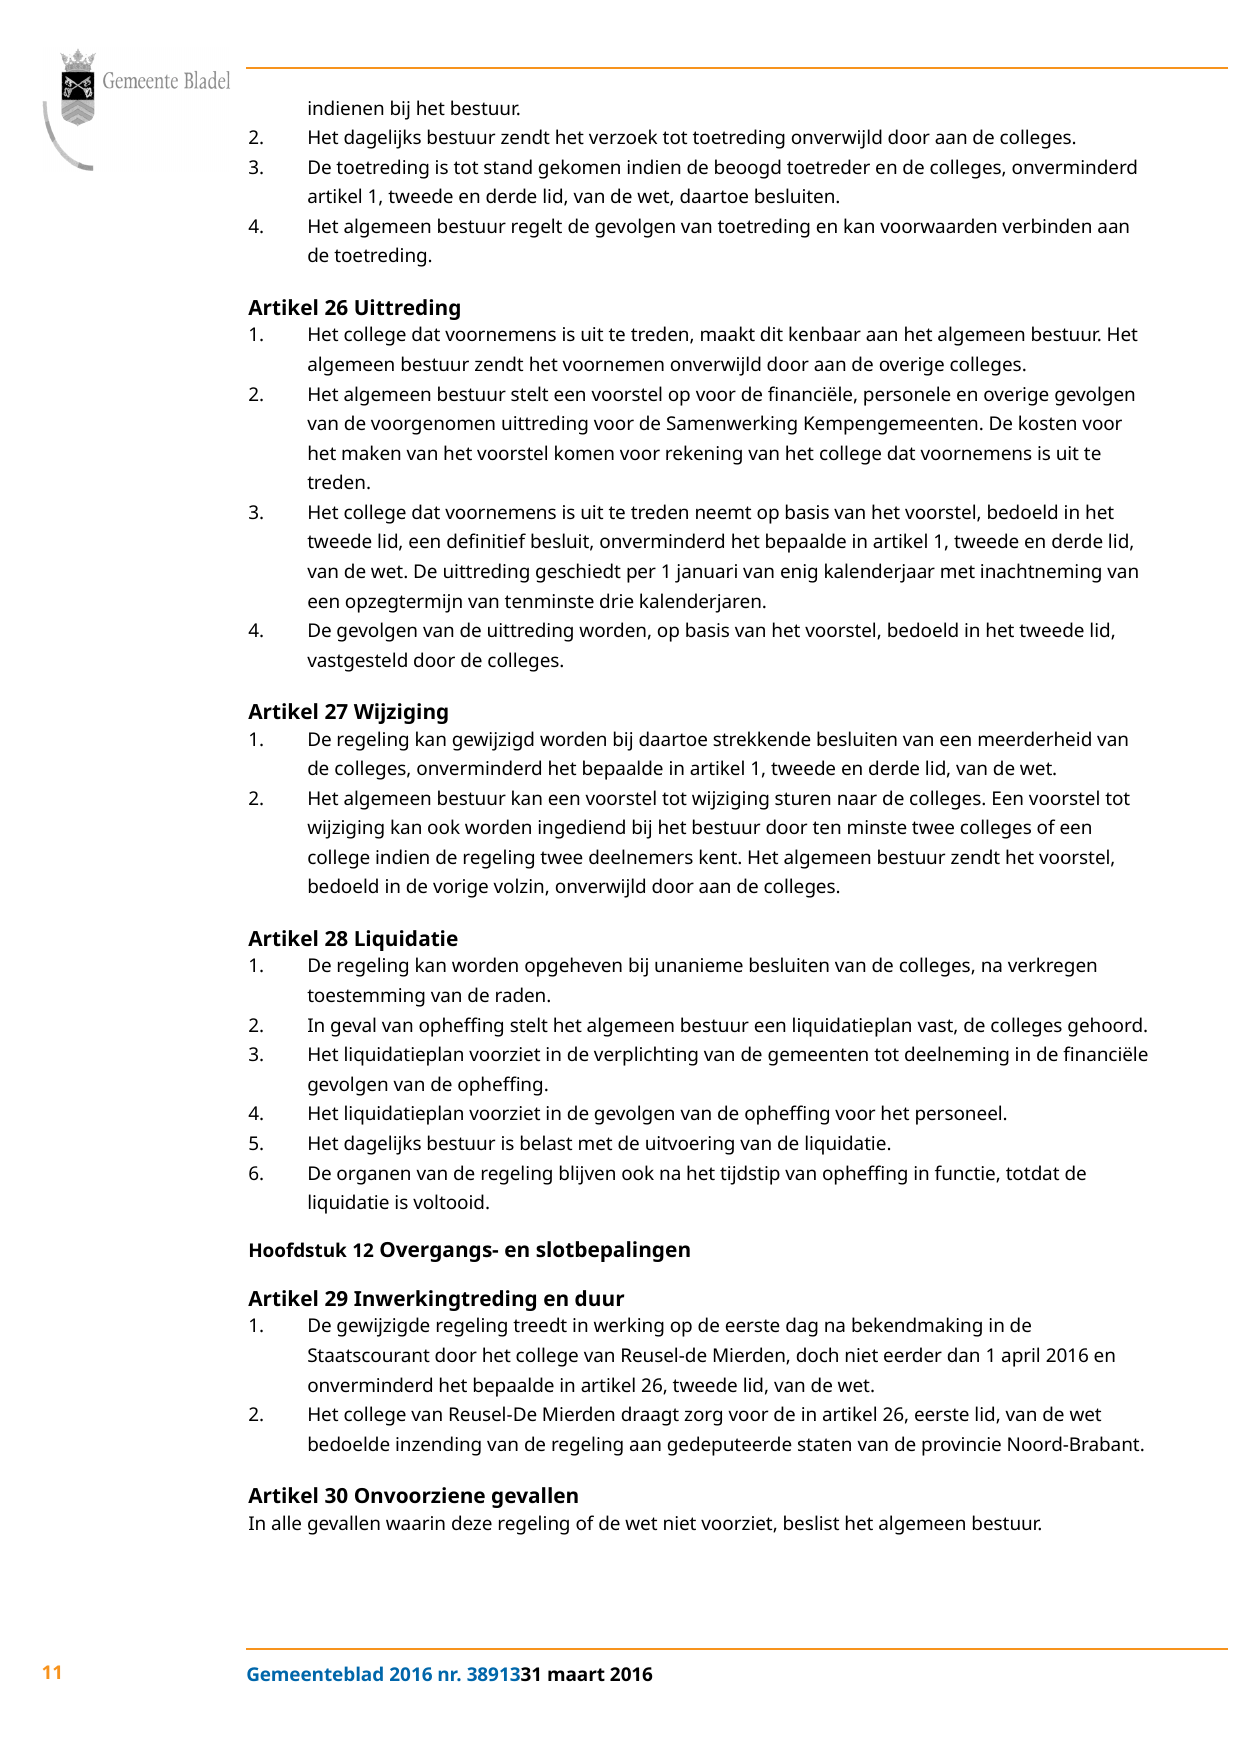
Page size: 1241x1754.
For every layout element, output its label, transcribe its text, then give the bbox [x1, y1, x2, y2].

list Het liquidatieplan voorziet in de verplichting van de gemeenten tot deelneming in de financiële gevolgen van de opheffing. [248, 1041, 1152, 1097]
list Het liquidatieplan voorziet in de gevolgen van de opheffing voor het personeel. [248, 1101, 1152, 1126]
list Het college dat voornemens is uit te treden, maakt dit kenbaar aan het algemeen bestuur. Het algemeen bestuur zendt het voornemen onverwijld door aan de overige colleges. [248, 322, 1152, 377]
list De gevolgen van de uittreding worden, op basis van het voorstel, bedoeld in het tweede lid, vastgesteld door de colleges. [248, 617, 1152, 673]
text Artikel 30 Onvoorziene gevallen [248, 1481, 1152, 1510]
text Hoofdstuk 12 Overgangs- en slotbepalingen [248, 1235, 1152, 1263]
text Artikel 29 Inwerkingtreding en duur [248, 1284, 1152, 1313]
picture [41, 47, 231, 172]
text Artikel 27 Wijziging [248, 697, 1152, 726]
list Het dagelijks bestuur is belast met de uitvoering van de liquidatie. [248, 1130, 1152, 1156]
list De regeling kan worden opgeheven bij unanieme besluiten van de colleges, na verkregen toestemming van de raden. [248, 953, 1152, 1008]
text In alle gevallen waarin deze regeling of de wet niet voorziet, beslist het algemeen bestuur. [248, 1510, 1152, 1536]
list Het college dat voornemens is uit te treden neemt op basis van het voorstel, bedoeld in het tweede lid, een definitief besluit, onverminderd het bepaalde in artikel 1, tweede en derde lid, van de wet. De uittreding geschiedt per 1 januari van enig kalenderjaar met inachtneming van een opzegtermijn van tenminste drie kalenderjaren. [248, 499, 1152, 613]
list De organen van de regeling blijven ook na het tijdstip van opheffing in functie, totdat de liquidatie is voltooid. [248, 1160, 1152, 1215]
text Artikel 28 Liquidatie [248, 924, 1152, 953]
list Het algemeen bestuur stelt een voorstel op voor de financiële, personele en overige gevolgen van de voorgenomen uittreding voor de Samenwerking Kempengemeenten. De kosten voor het maken van het voorstel komen voor rekening van het college dat voornemens is uit te treden. [248, 381, 1152, 495]
list Het dagelijks bestuur zendt het verzoek tot toetreding onverwijld door aan de colleges. [248, 124, 1152, 150]
text Artikel 26 Uittreding [248, 293, 1152, 322]
list indienen bij het bestuur. [248, 95, 1152, 121]
list Het college van Reusel-De Mierden draagt zorg voor de in artikel 26, eerste lid, van de wet bedoelde inzending van de regeling aan gedeputeerde staten van de provincie Noord-Brabant. [248, 1401, 1152, 1457]
list De toetreding is tot stand gekomen indien de beoogd toetreder en de colleges, onverminderd artikel 1, tweede en derde lid, van de wet, daartoe besluiten. [248, 154, 1152, 209]
list Het algemeen bestuur regelt de gevolgen van toetreding en kan voorwaarden verbinden aan de toetreding. [248, 213, 1152, 268]
list De regeling kan gewijzigd worden bij daartoe strekkende besluiten van een meerderheid van de colleges, onverminderd het bepaalde in artikel 1, tweede en derde lid, van de wet. [248, 726, 1152, 781]
list Het algemeen bestuur kan een voorstel tot wijziging sturen naar de colleges. Een voorstel tot wijziging kan ook worden ingediend bij het bestuur door ten minste twee colleges of een college indien de regeling twee deelnemers kent. Het algemeen bestuur zendt het voorstel, bedoeld in de vorige volzin, onverwijld door aan de colleges. [248, 785, 1152, 899]
list De gewijzigde regeling treedt in werking op de eerste dag na bekendmaking in de Staatscourant door het college van Reusel-de Mierden, doch niet eerder dan 1 april 2016 en onverminderd het bepaalde in artikel 26, tweede lid, van de wet. [248, 1313, 1152, 1397]
list In geval van opheffing stelt het algemeen bestuur een liquidatieplan vast, de colleges gehoord. [248, 1012, 1152, 1037]
